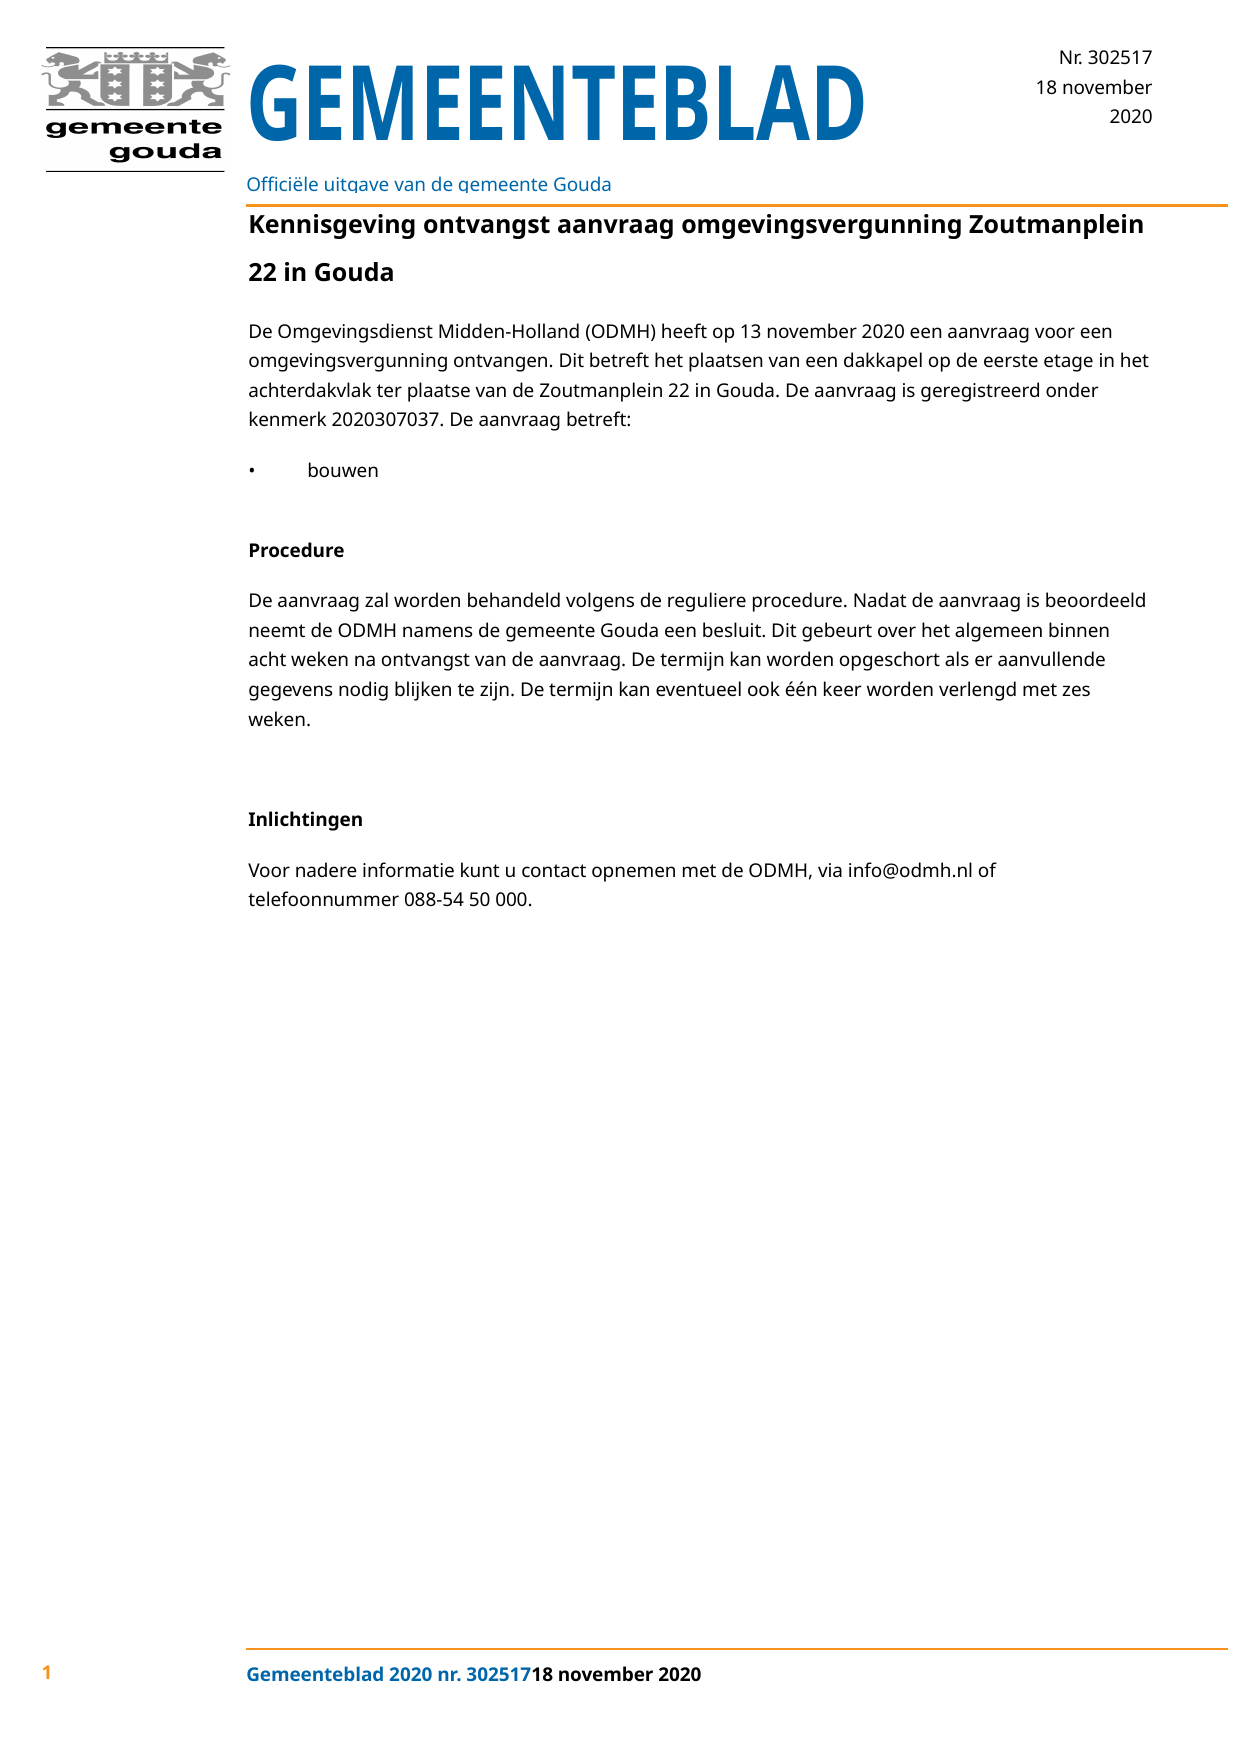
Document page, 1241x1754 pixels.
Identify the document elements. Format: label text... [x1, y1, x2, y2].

text De Omgevingsdienst Midden-Holland (ODMH) heeft op 13 november 2020 een aanvraag voor een omgevingsvergunning ontvangen. Dit betreft het plaatsen van een dakkapel op de eerste etage in het achterdakvlak ter plaatse van de Zoutmanplein 22 in Gouda. De aanvraag is geregistreerd onder kenmerk 2020307037. De aanvraag betreft: [248, 318, 1152, 432]
text De aanvraag zal worden behandeld volgens de reguliere procedure. Nadat de aanvraag is beoordeeld neemt de ODMH namens de gemeente Gouda een besluit. Dit gebeurt over het algemeen binnen acht weken na ontvangst van de aanvraag. De termijn kan worden opgeschort als er aanvullende gegevens nodig blijken te zijn. De termijn kan eventueel ook één keer worden verlengd met zes weken. [248, 587, 1152, 732]
text Procedure [248, 537, 1152, 563]
picture [41, 47, 231, 172]
text Kennisgeving ontvangst aanvraag omgevingsvergunning Zoutmanplein 22 in Gouda [248, 207, 1152, 288]
list bouwen [248, 457, 1152, 483]
text Inlichtingen [248, 807, 1152, 832]
text Voor nadere informatie kunt u contact opnemen met de ODMH, via info@odmh.nl of telefoonnummer 088-54 50 000. [248, 857, 1152, 912]
